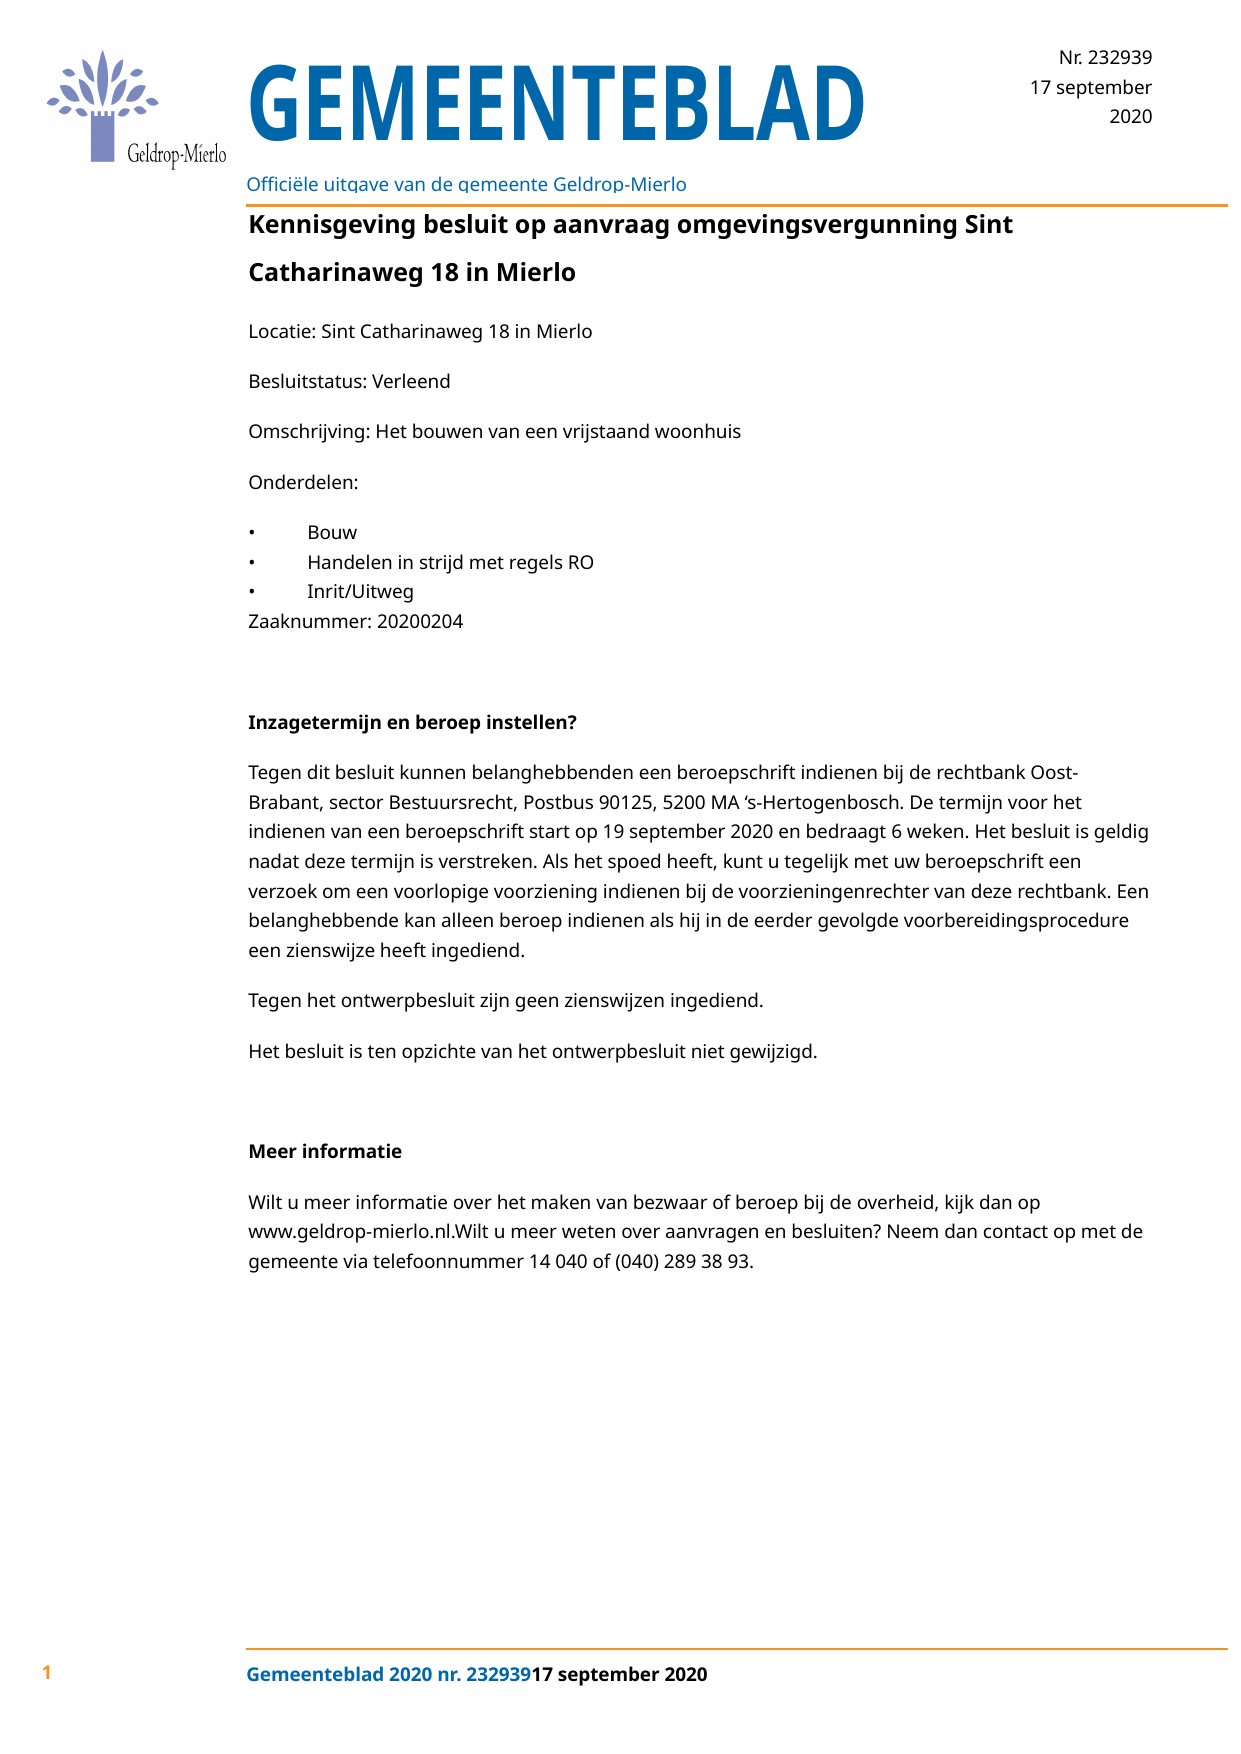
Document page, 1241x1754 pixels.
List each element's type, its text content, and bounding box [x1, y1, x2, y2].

text Kennisgeving besluit op aanvraag omgevingsvergunning Sint Catharinaweg 18 in Mierlo [248, 207, 1152, 288]
picture [41, 47, 231, 172]
list Inrit/Uitweg [248, 579, 1152, 604]
text Besluitstatus: Verleend [248, 368, 1152, 394]
text Omschrijving: Het bouwen van een vrijstaand woonhuis [248, 419, 1152, 444]
text Het besluit is ten opzichte van het ontwerpbesluit niet gewijzigd. [248, 1038, 1152, 1064]
text Zaaknummer: 20200204 [248, 608, 1152, 634]
list Handelen in strijd met regels RO [248, 549, 1152, 575]
text Tegen het ontwerpbesluit zijn geen zienswijzen ingediend. [248, 987, 1152, 1013]
text Wilt u meer informatie over het maken van bezwaar of beroep bij de overheid, kijk dan op www.geldrop-mierlo.nl.Wilt u meer weten over aanvragen en besluiten? Neem dan contact op met de gemeente via telefoonnummer 14 040 of (040) 289 38 93. [248, 1189, 1152, 1274]
list Bouw [248, 519, 1152, 545]
text Locatie: Sint Catharinaweg 18 in Mierlo [248, 318, 1152, 344]
text Inzagetermijn en beroep instellen? [248, 709, 1152, 735]
text Onderdelen: [248, 469, 1152, 495]
text Meer informatie [248, 1139, 1152, 1164]
text Tegen dit besluit kunnen belanghebbenden een beroepschrift indienen bij de rechtbank Oost-Brabant, sector Bestuursrecht, Postbus 90125, 5200 MA ‘s-Hertogenbosch. De termijn voor het indienen van een beroepschrift start op 19 september 2020 en bedraagt 6 weken. Het besluit is geldig nadat deze termijn is verstreken. Als het spoed heeft, kunt u tegelijk met uw beroepschrift een verzoek om een voorlopige voorziening indienen bij de voorzieningenrechter van deze rechtbank. Een belanghebbende kan alleen beroep indienen als hij in de eerder gevolgde voorbereidingsprocedure een zienswijze heeft ingediend. [248, 759, 1152, 963]
